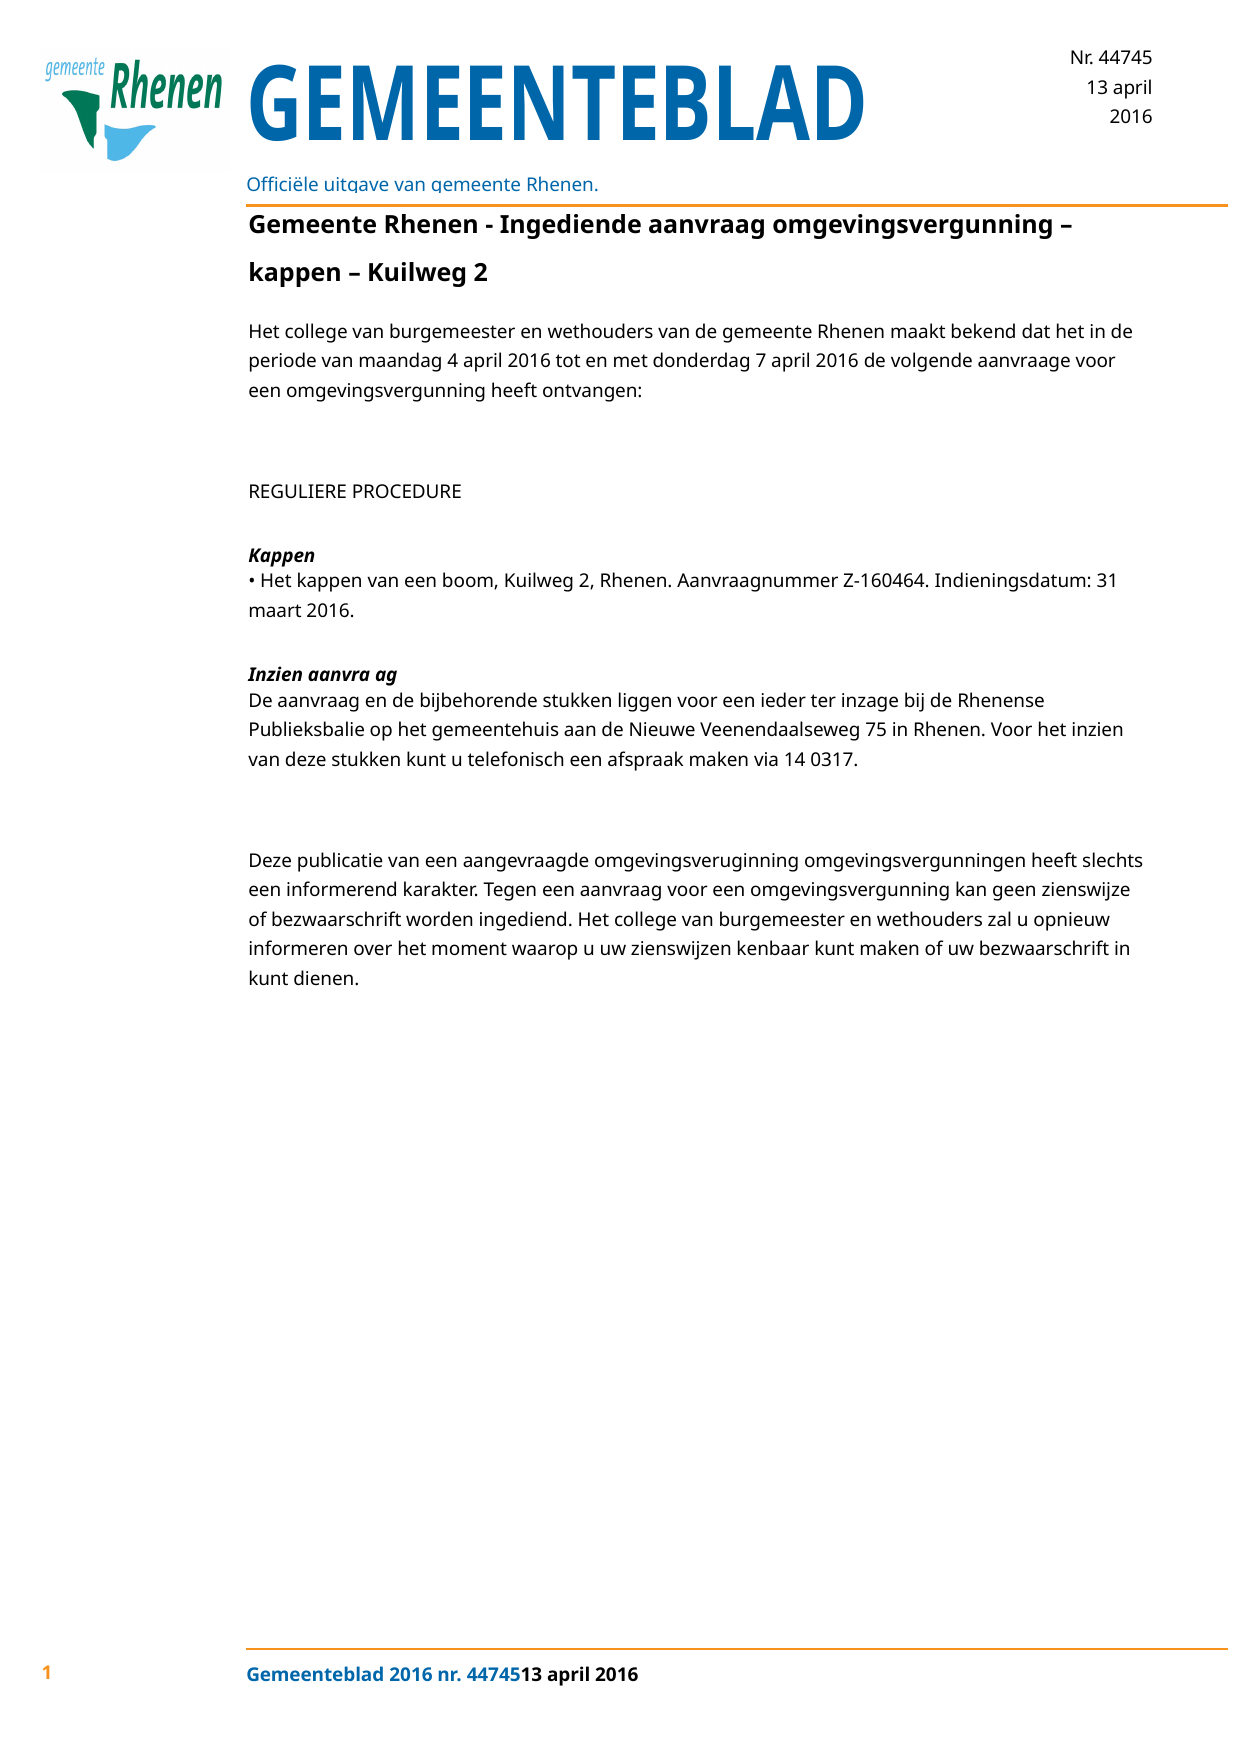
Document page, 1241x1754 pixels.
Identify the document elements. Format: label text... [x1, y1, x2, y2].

text De aanvraag en de bijbehorende stukken liggen voor een ieder ter inzage bij de Rhenense Publieksbalie op het gemeentehuis aan de Nieuwe Veenendaalseweg 75 in Rhenen. Voor het inzien van deze stukken kunt u telefonisch een afspraak maken via 14 0317. [248, 687, 1152, 772]
text Het college van burgemeester en wethouders van de gemeente Rhenen maakt bekend dat het in de periode van maandag 4 april 2016 tot en met donderdag 7 april 2016 de volgende aanvraage voor een omgevingsvergunning heeft ontvangen: [248, 318, 1152, 403]
text Gemeente Rhenen - Ingediende aanvraag omgevingsvergunning – kappen – Kuilweg 2 [248, 207, 1152, 288]
text Kappen [248, 542, 1152, 568]
text • Het kappen van een boom, Kuilweg 2, Rhenen. Aanvraagnummer Z-160464. Indieningsdatum: 31 maart 2016. [248, 568, 1152, 623]
text REGULIERE PROCEDURE [248, 478, 1152, 504]
picture [41, 47, 231, 172]
text Inzien aanvra ag [248, 661, 1152, 687]
text Deze publicatie van een aangevraagde omgevingsveruginning omgevingsvergunningen heeft slechts een informerend karakter. Tegen een aanvraag voor een omgevingsvergunning kan geen zienswijze of bezwaarschrift worden ingediend. Het college van burgemeester en wethouders zal u opnieuw informeren over het moment waarop u uw zienswijzen kenbaar kunt maken of uw bezwaarschrift in kunt dienen. [248, 847, 1152, 991]
